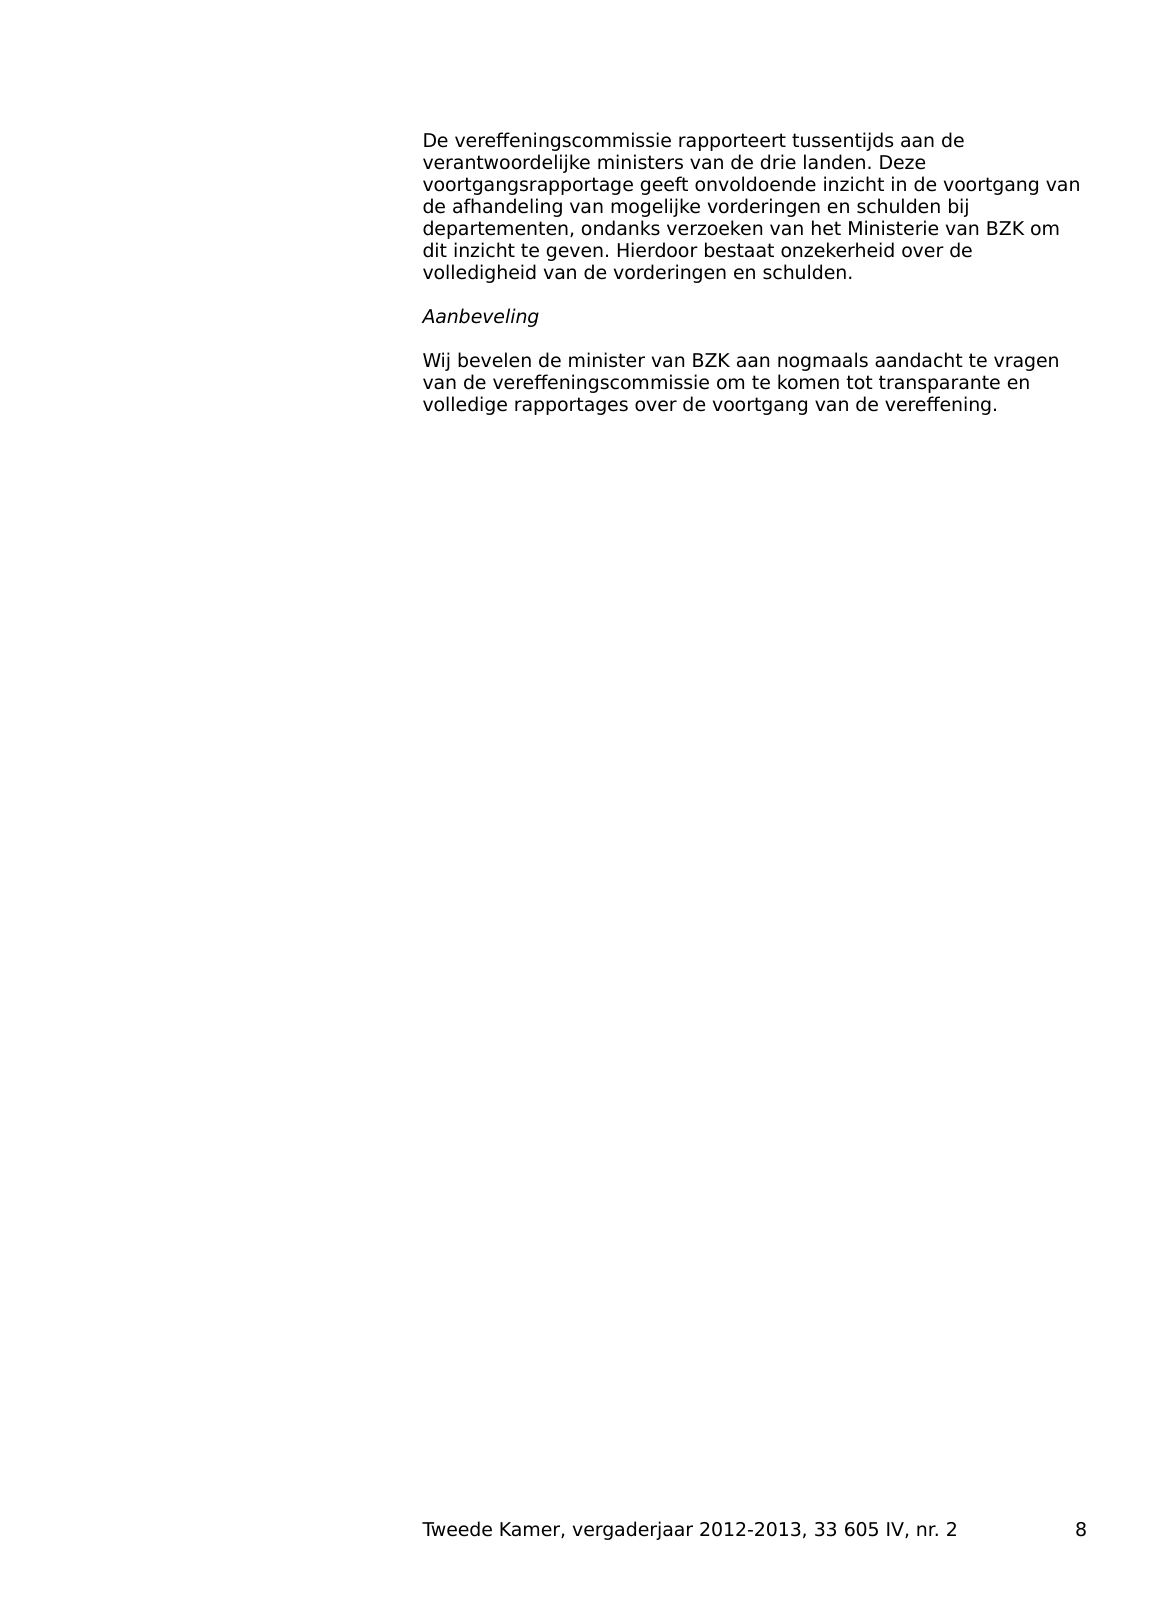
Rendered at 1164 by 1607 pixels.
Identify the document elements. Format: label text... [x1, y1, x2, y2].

subtitle Aanbeveling [422, 306, 1087, 328]
text De vereffeningscommissie rapporteert tussentijds aan de verantwoordelijke ministers van de drie landen. Deze voortgangsrapportage geeft onvoldoende inzicht in de voortgang van de afhandeling van mogelijke vorderingen en schulden bij departementen, ondanks verzoeken van het Ministerie van BZK om dit inzicht te geven. Hierdoor bestaat onzekerheid over de volledigheid van de vorderingen en schulden. [422, 130, 1087, 284]
text Wij bevelen de minister van BZK aan nogmaals aandacht te vragen van de vereffeningscommissie om te komen tot transparante en volledige rapportages over de voortgang van de vereffening. [422, 350, 1087, 416]
